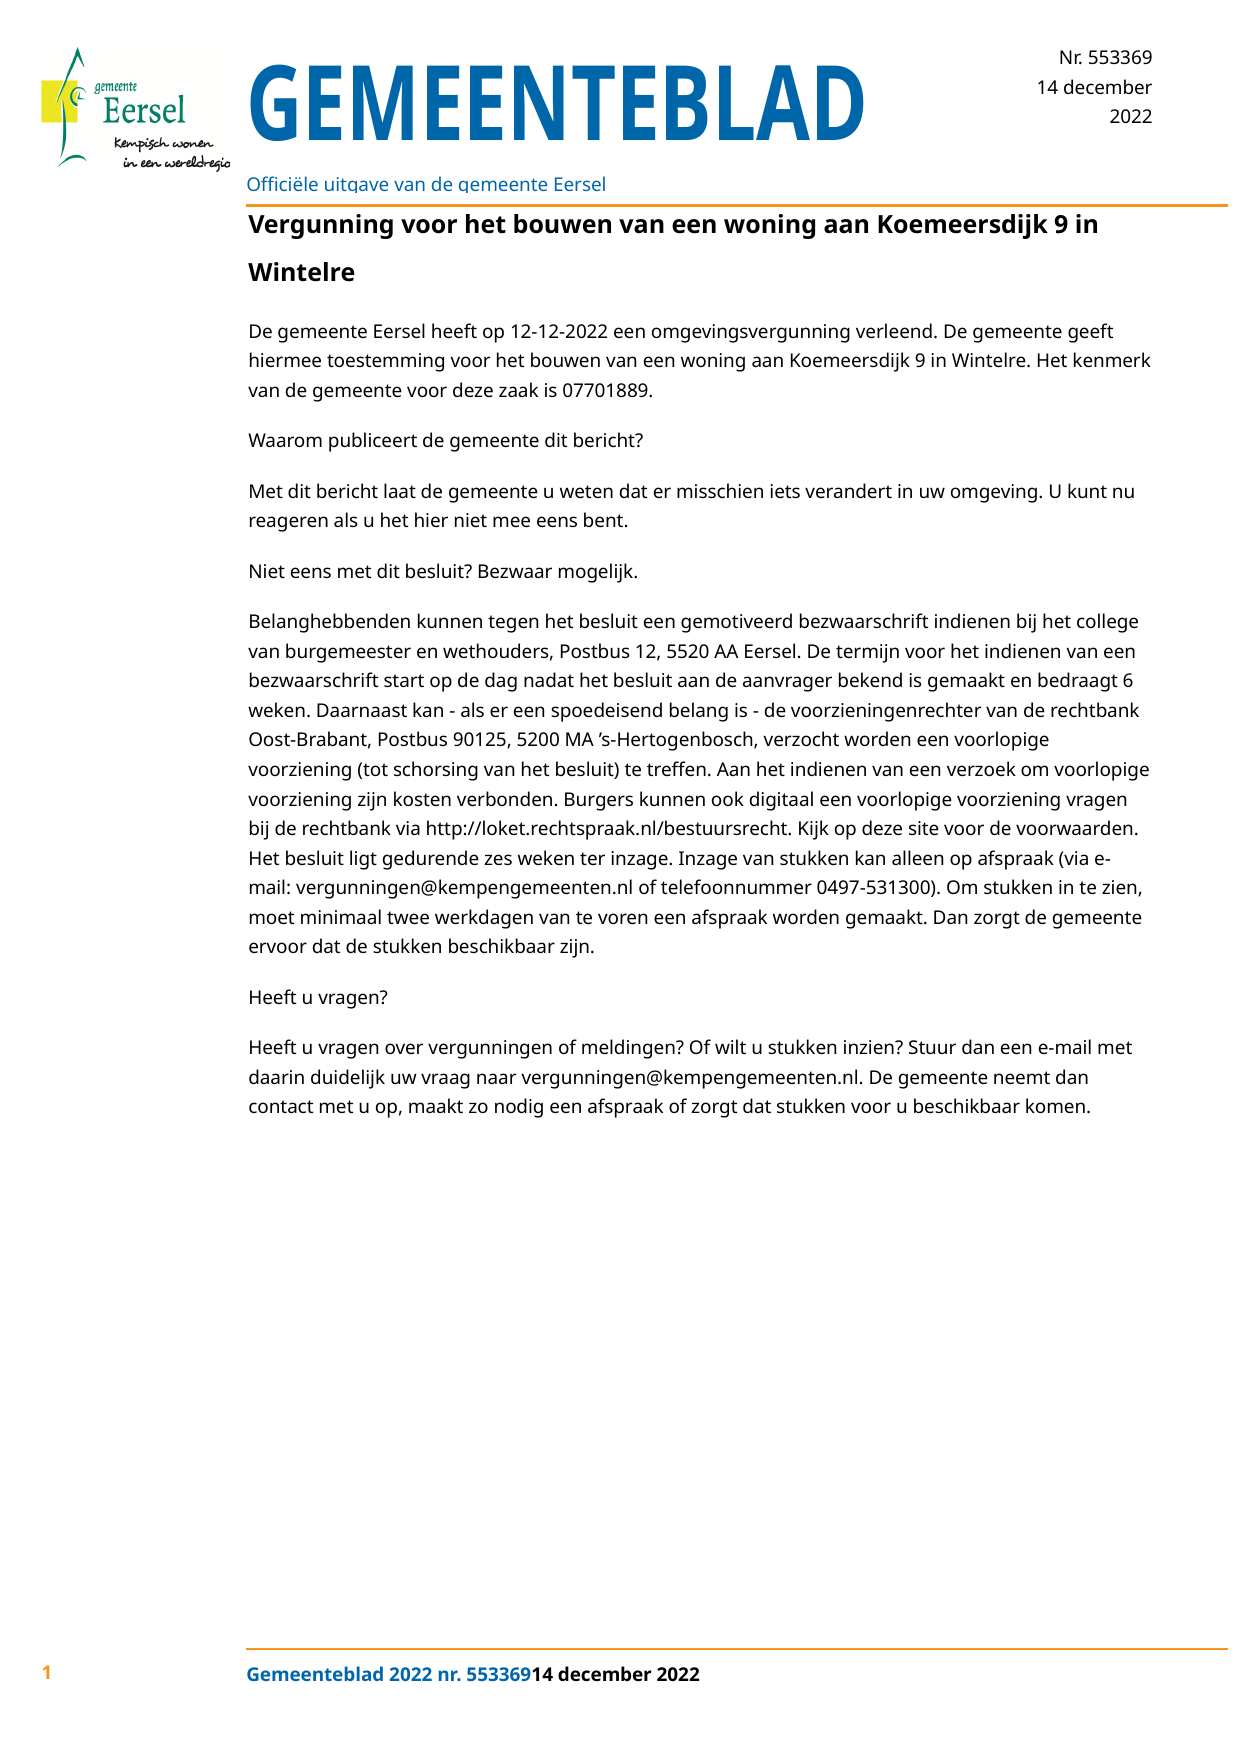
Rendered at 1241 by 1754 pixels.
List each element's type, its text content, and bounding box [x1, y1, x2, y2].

picture [41, 47, 231, 172]
text Niet eens met dit besluit? Bezwaar mogelijk. [248, 558, 1152, 584]
text Vergunning voor het bouwen van een woning aan Koemeersdijk 9 in Wintelre [248, 207, 1152, 288]
text Waarom publiceert de gemeente dit bericht? [248, 427, 1152, 453]
text Belanghebbenden kunnen tegen het besluit een gemotiveerd bezwaarschrift indienen bij het college van burgemeester en wethouders, Postbus 12, 5520 AA Eersel. De termijn voor het indienen van een bezwaarschrift start op de dag nadat het besluit aan de aanvrager bekend is gemaakt en bedraagt 6 weken. Daarnaast kan - als er een spoedeisend belang is - de voorzieningenrechter van de rechtbank Oost-Brabant, Postbus 90125, 5200 MA ’s-Hertogenbosch, verzocht worden een voorlopige voorziening (tot schorsing van het besluit) te treffen. Aan het indienen van een verzoek om voorlopige voorziening zijn kosten verbonden. Burgers kunnen ook digitaal een voorlopige voorziening vragen bij de rechtbank via http://loket.rechtspraak.nl/bestuursrecht. Kijk op deze site voor de voorwaarden. Het besluit ligt gedurende zes weken ter inzage. Inzage van stukken kan alleen op afspraak (via e-mail: vergunningen@kempengemeenten.nl of telefoonnummer 0497-531300). Om stukken in te zien, moet minimaal twee werkdagen van te voren een afspraak worden gemaakt. Dan zorgt de gemeente ervoor dat de stukken beschikbaar zijn. [248, 608, 1152, 959]
text De gemeente Eersel heeft op 12-12-2022 een omgevingsvergunning verleend. De gemeente geeft hiermee toestemming voor het bouwen van een woning aan Koemeersdijk 9 in Wintelre. Het kenmerk van de gemeente voor deze zaak is 07701889. [248, 318, 1152, 403]
text Heeft u vragen? [248, 984, 1152, 1010]
text Met dit bericht laat de gemeente u weten dat er misschien iets verandert in uw omgeving. U kunt nu reageren als u het hier niet mee eens bent. [248, 478, 1152, 533]
text Heeft u vragen over vergunningen of meldingen? Of wilt u stukken inzien? Stuur dan een e-mail met daarin duidelijk uw vraag naar vergunningen@kempengemeenten.nl. De gemeente neemt dan contact met u op, maakt zo nodig een afspraak of zorgt dat stukken voor u beschikbaar komen. [248, 1034, 1152, 1119]
